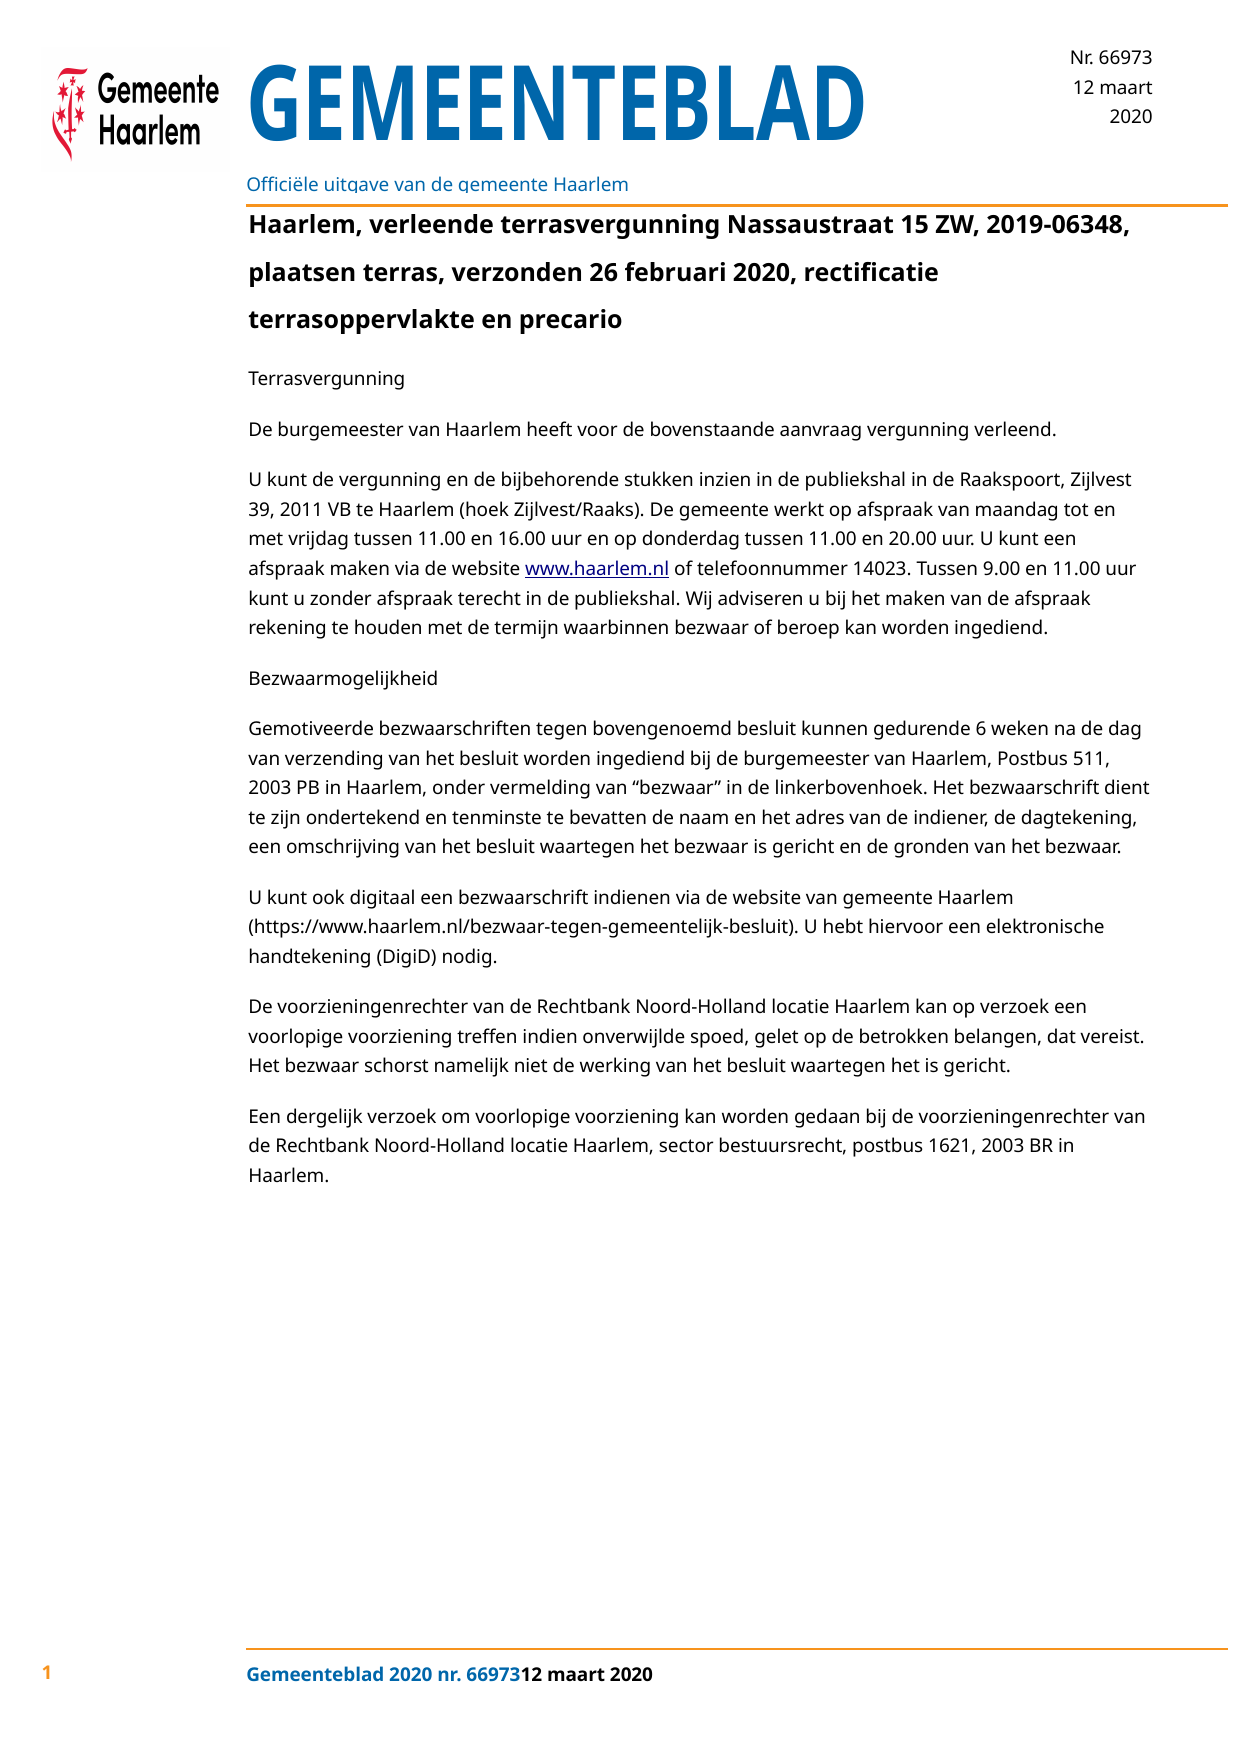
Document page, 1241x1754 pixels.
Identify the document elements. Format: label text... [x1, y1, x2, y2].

text Haarlem, verleende terrasvergunning Nassaustraat 15 ZW, 2019-06348, plaatsen terras, verzonden 26 februari 2020, rectificatie terrasoppervlakte en precario [248, 207, 1152, 336]
text De voorzieningenrechter van de Rechtbank Noord-Holland locatie Haarlem kan op verzoek een voorlopige voorziening treffen indien onverwijlde spoed, gelet op de betrokken belangen, dat vereist. Het bezwaar schorst namelijk niet de werking van het besluit waartegen het is gericht. [248, 993, 1152, 1078]
text Een dergelijk verzoek om voorlopige voorziening kan worden gedaan bij de voorzieningenrechter van de Rechtbank Noord-Holland locatie Haarlem, sector bestuursrecht, postbus 1621, 2003 BR in Haarlem. [248, 1103, 1152, 1188]
text Terrasvergunning [248, 366, 1152, 391]
text Gemotiveerde bezwaarschriften tegen bovengenoemd besluit kunnen gedurende 6 weken na de dag van verzending van het besluit worden ingediend bij de burgemeester van Haarlem, Postbus 511, 2003 PB in Haarlem, onder vermelding van “bezwaar” in de linkerbovenhoek. Het bezwaarschrift dient te zijn ondertekend en tenminste te bevatten de naam en het adres van de indiener, de dagtekening, een omschrijving van het besluit waartegen het bezwaar is gericht en de gronden van het bezwaar. [248, 715, 1152, 859]
picture [41, 47, 231, 172]
text De burgemeester van Haarlem heeft voor de bovenstaande aanvraag vergunning verleend. [248, 416, 1152, 442]
text U kunt ook digitaal een bezwaarschrift indienen via de website van gemeente Haarlem (https://www.haarlem.nl/bezwaar-tegen-gemeentelijk-besluit). U hebt hiervoor een elektronische handtekening (DigiD) nodig. [248, 884, 1152, 969]
text U kunt de vergunning en de bijbehorende stukken inzien in de publiekshal in de Raakspoort, Zijlvest 39, 2011 VB te Haarlem (hoek Zijlvest/Raaks). De gemeente werkt op afspraak van maandag tot en met vrijdag tussen 11.00 en 16.00 uur en op donderdag tussen 11.00 en 20.00 uur. U kunt een afspraak maken via de website www.haarlem.nl of telefoonnummer 14023. Tussen 9.00 en 11.00 uur kunt u zonder afspraak terecht in de publiekshal. Wij adviseren u bij het maken van de afspraak rekening te houden met de termijn waarbinnen bezwaar of beroep kan worden ingediend. [248, 466, 1152, 640]
text Bezwaarmogelijkheid [248, 665, 1152, 690]
